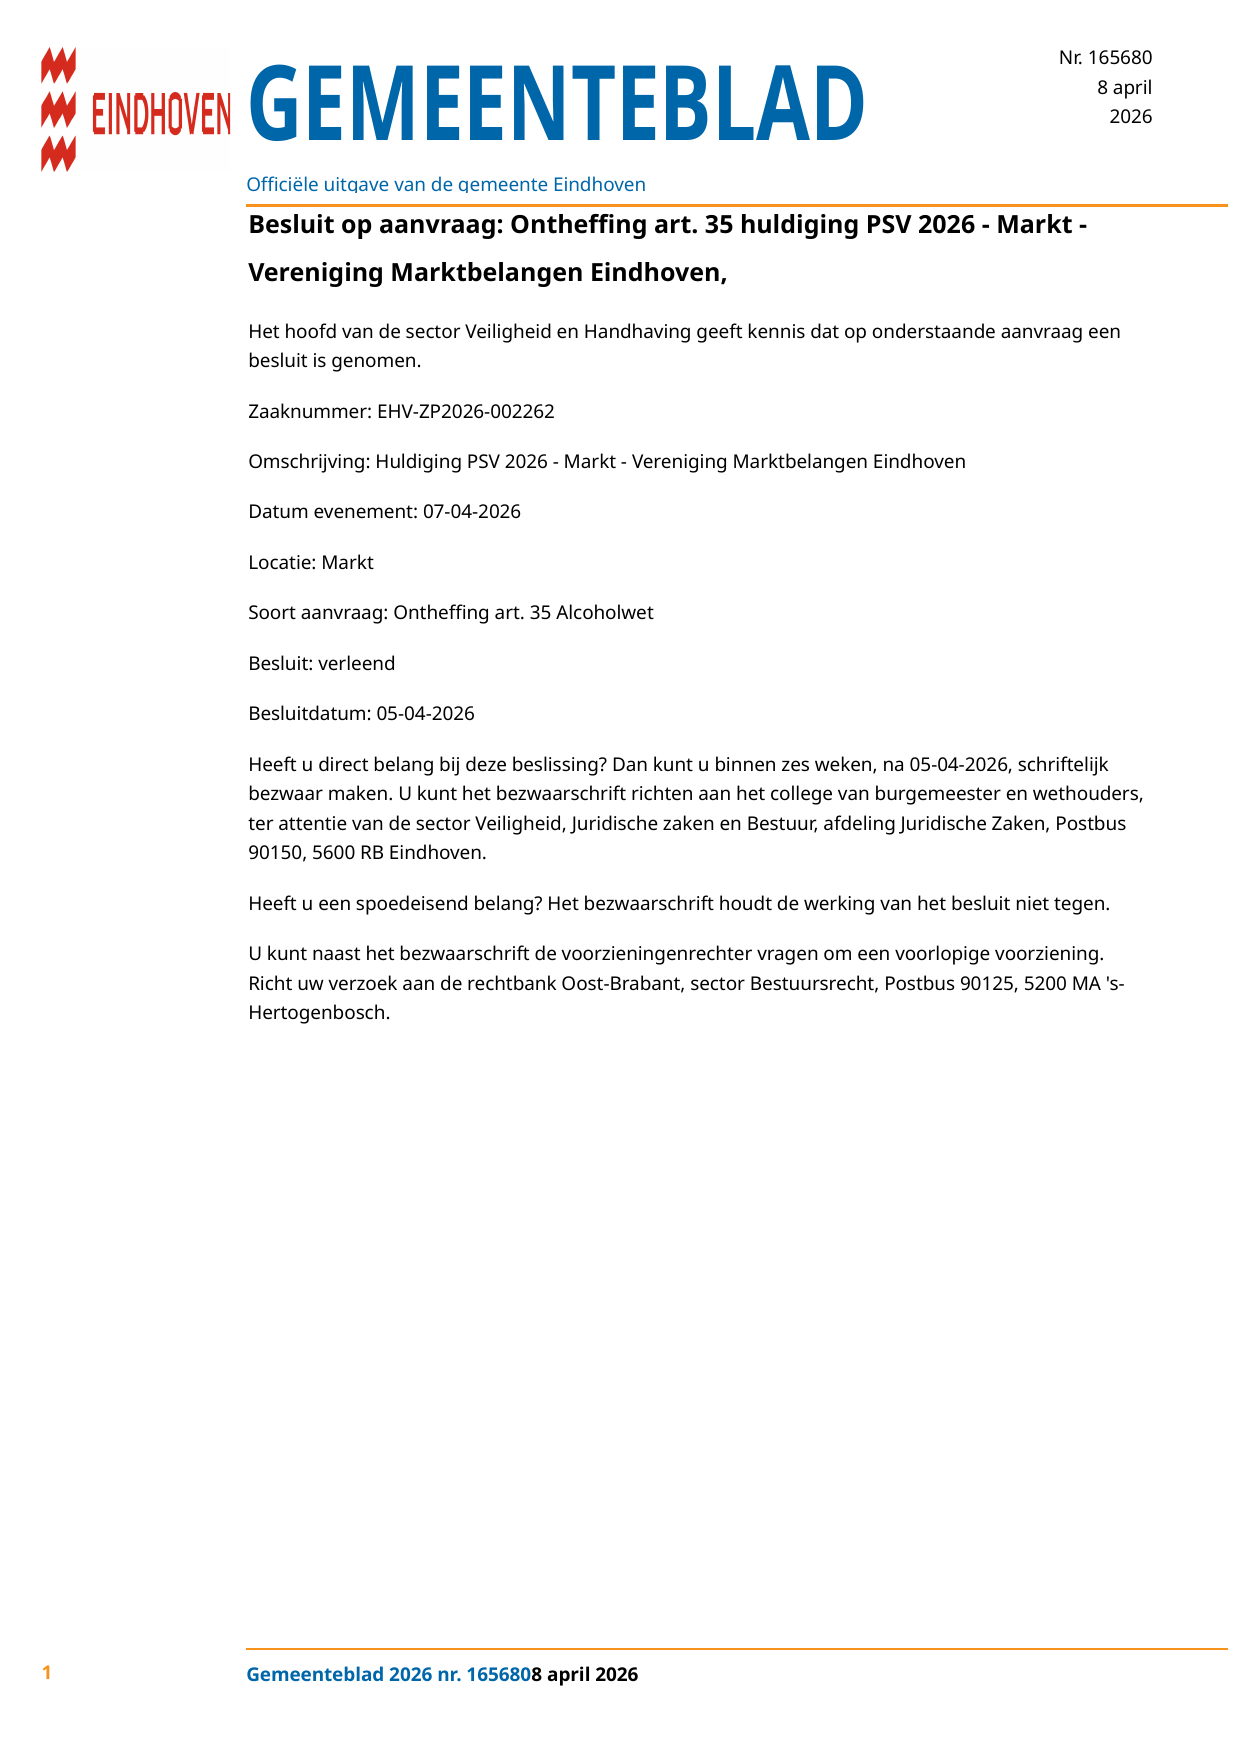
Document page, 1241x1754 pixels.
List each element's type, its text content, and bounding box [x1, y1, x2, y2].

text Omschrijving: Huldiging PSV 2026 - Markt - Vereniging Marktbelangen Eindhoven [248, 448, 1152, 474]
text Besluit op aanvraag: Ontheffing art. 35 huldiging PSV 2026 - Markt - Vereniging Marktbelangen Eindhoven, [248, 207, 1152, 288]
picture [41, 47, 231, 172]
text Heeft u direct belang bij deze beslissing? Dan kunt u binnen zes weken, na 05-04-2026, schriftelijk bezwaar maken. U kunt het bezwaarschrift richten aan het college van burgemeester en wethouders, ter attentie van de sector Veiligheid, Juridische zaken en Bestuur, afdeling Juridische Zaken, Postbus 90150, 5600 RB Eindhoven. [248, 751, 1152, 865]
text Het hoofd van de sector Veiligheid en Handhaving geeft kennis dat op onderstaande aanvraag een besluit is genomen. [248, 318, 1152, 373]
text Besluitdatum: 05-04-2026 [248, 700, 1152, 726]
text Locatie: Markt [248, 549, 1152, 575]
text Soort aanvraag: Ontheffing art. 35 Alcoholwet [248, 599, 1152, 625]
text Besluit: verleend [248, 650, 1152, 676]
text Zaaknummer: EHV-ZP2026-002262 [248, 398, 1152, 424]
text Datum evenement: 07-04-2026 [248, 499, 1152, 524]
text U kunt naast het bezwaarschrift de voorzieningenrechter vragen om een voorlopige voorziening. Richt uw verzoek aan de rechtbank Oost-Brabant, sector Bestuursrecht, Postbus 90125, 5200 MA 's-Hertogenbosch. [248, 940, 1152, 1025]
text Heeft u een spoedeisend belang? Het bezwaarschrift houdt de werking van het besluit niet tegen. [248, 890, 1152, 916]
